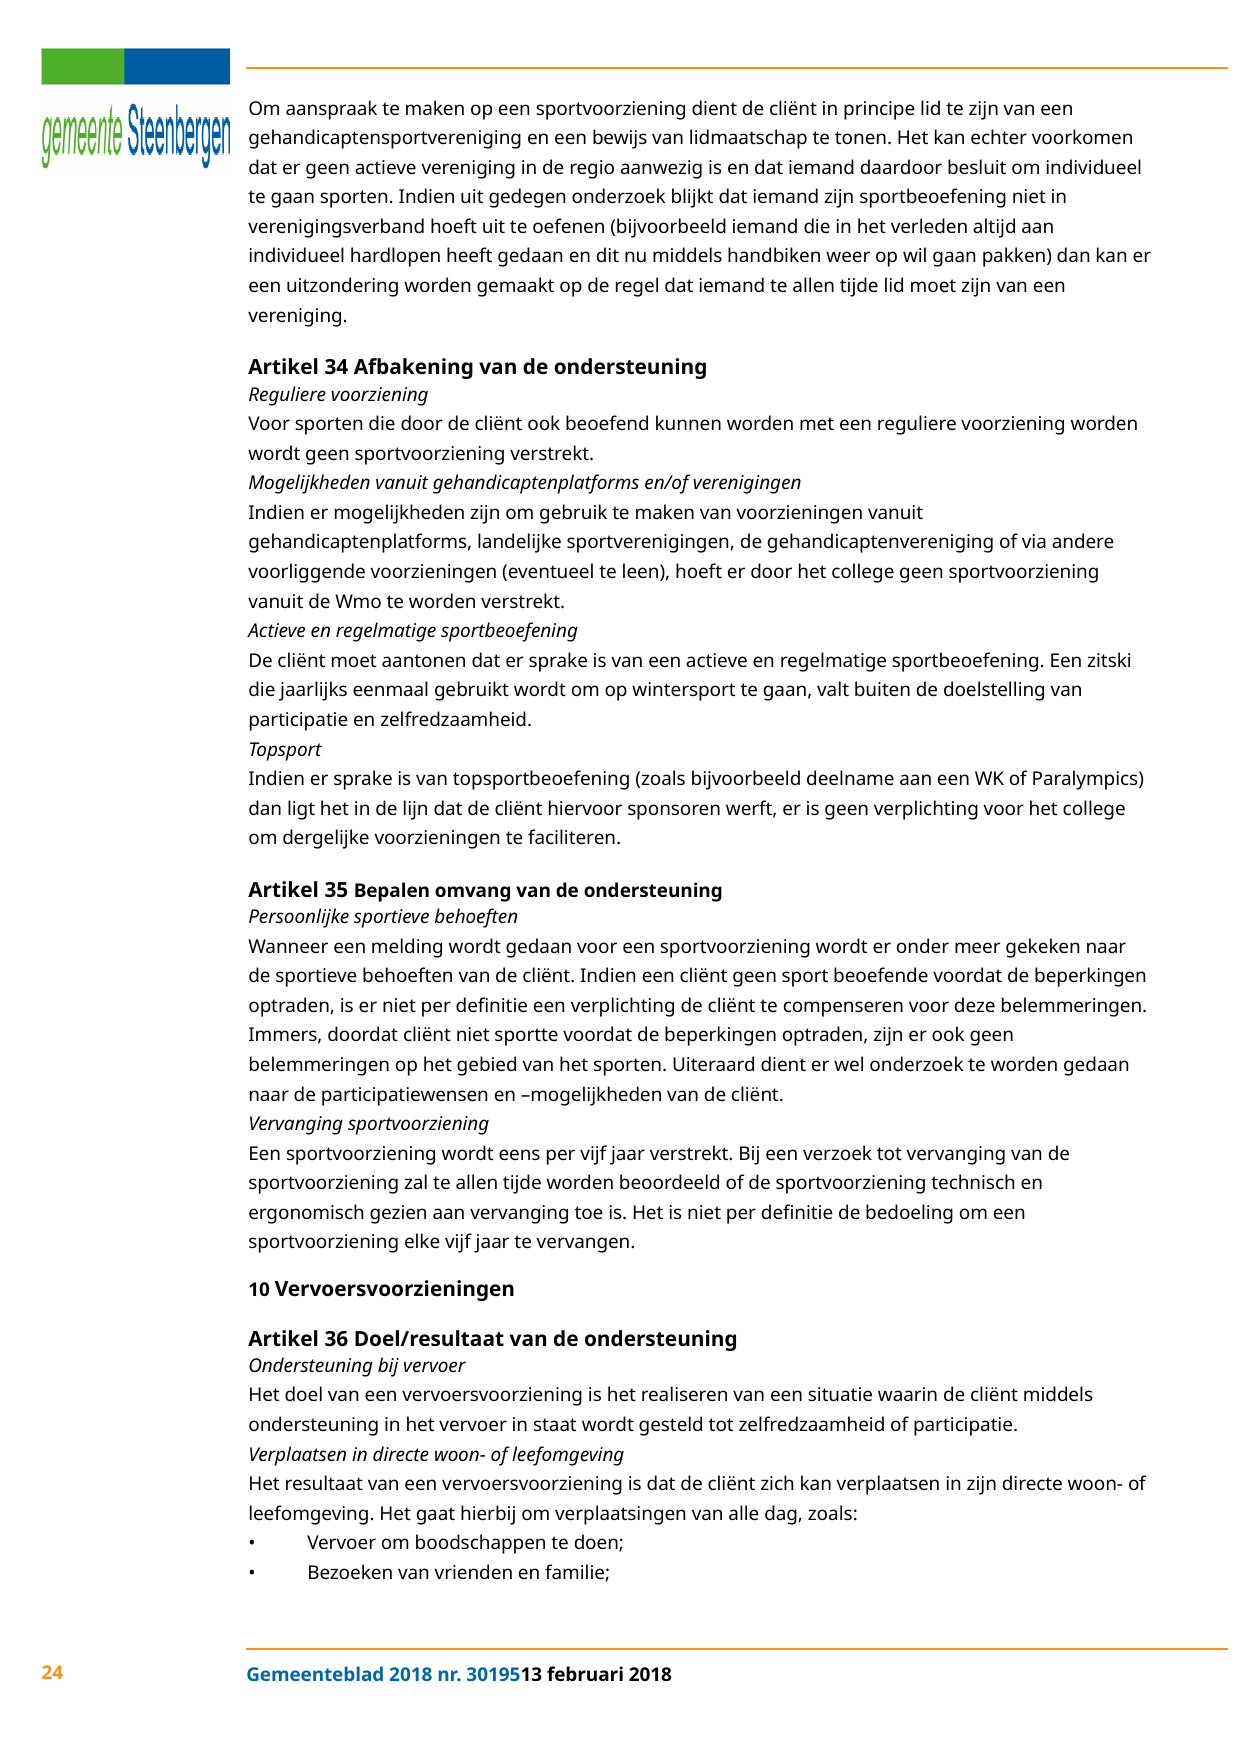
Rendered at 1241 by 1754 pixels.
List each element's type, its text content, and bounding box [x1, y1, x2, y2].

text Om aanspraak te maken op een sportvoorziening dient de cliënt in principe lid te zijn van een gehandicaptensportvereniging en een bewijs van lidmaatschap te tonen. Het kan echter voorkomen dat er geen actieve vereniging in de regio aanwezig is en dat iemand daardoor besluit om individueel te gaan sporten. Indien uit gedegen onderzoek blijkt dat iemand zijn sportbeoefening niet in verenigingsverband hoeft uit te oefenen (bijvoorbeeld iemand die in het verleden altijd aan individueel hardlopen heeft gedaan en dit nu middels handbiken weer op wil gaan pakken) dan kan er een uitzondering worden gemaakt op de regel dat iemand te allen tijde lid moet zijn van een vereniging. [248, 95, 1152, 328]
text Een sportvoorziening wordt eens per vijf jaar verstrekt. Bij een verzoek tot vervanging van de sportvoorziening zal te allen tijde worden beoordeeld of de sportvoorziening technisch en ergonomisch gezien aan vervanging toe is. Het is niet per definitie de bedoeling om een sportvoorziening elke vijf jaar te vervangen. [248, 1140, 1152, 1254]
text Het doel van een vervoersvoorziening is het realiseren van een situatie waarin de cliënt middels ondersteuning in het vervoer in staat wordt gesteld tot zelfredzaamheid of participatie. [248, 1382, 1152, 1437]
text De cliënt moet aantonen dat er sprake is van een actieve en regelmatige sportbeoefening. Een zitski die jaarlijks eenmaal gebruikt wordt om op wintersport te gaan, valt buiten de doelstelling van participatie en zelfredzaamheid. [248, 647, 1152, 732]
text Ondersteuning bij vervoer [248, 1352, 1152, 1378]
list Bezoeken van vrienden en familie; [248, 1559, 1152, 1585]
text Het resultaat van een vervoersvoorziening is dat de cliënt zich kan verplaatsen in zijn directe woon- of leefomgeving. Het gaat hierbij om verplaatsingen van alle dag, zoals: [248, 1470, 1152, 1526]
text Reguliere voorziening [248, 381, 1152, 406]
text Artikel 36 Doel/resultaat van de ondersteuning [248, 1324, 1152, 1352]
text Indien er mogelijkheden zijn om gebruik te maken van voorzieningen vanuit gehandicaptenplatforms, landelijke sportverenigingen, de gehandicaptenvereniging of via andere voorliggende voorzieningen (eventueel te leen), hoeft er door het college geen sportvoorziening vanuit de Wmo te worden verstrekt. [248, 499, 1152, 613]
text Artikel 35 Bepalen omvang van de ondersteuning [248, 875, 1152, 903]
text Actieve en regelmatige sportbeoefening [248, 617, 1152, 643]
list Vervoer om boodschappen te doen; [248, 1529, 1152, 1555]
text Persoonlijke sportieve behoeften [248, 903, 1152, 929]
text Indien er sprake is van topsportbeoefening (zoals bijvoorbeeld deelname aan een WK of Paralympics) dan ligt het in de lijn dat de cliënt hiervoor sponsoren werft, er is geen verplichting voor het college om dergelijke voorzieningen te faciliteren. [248, 765, 1152, 850]
text Voor sporten die door de cliënt ook beoefend kunnen worden met een reguliere voorziening worden wordt geen sportvoorziening verstrekt. [248, 410, 1152, 466]
text Wanneer een melding wordt gedaan voor een sportvoorziening wordt er onder meer gekeken naar de sportieve behoeften van de cliënt. Indien een cliënt geen sport beoefende voordat de beperkingen optraden, is er niet per definitie een verplichting de cliënt te compenseren voor deze belemmeringen. Immers, doordat cliënt niet sportte voordat de beperkingen optraden, zijn er ook geen belemmeringen op het gebied van het sporten. Uiteraard dient er wel onderzoek te worden gedaan naar de participatiewensen en –mogelijkheden van de cliënt. [248, 933, 1152, 1107]
picture [41, 47, 231, 172]
text Artikel 34 Afbakening van de ondersteuning [248, 352, 1152, 381]
text Mogelijkheden vanuit gehandicaptenplatforms en/of verenigingen [248, 469, 1152, 495]
text Verplaatsen in directe woon- of leefomgeving [248, 1441, 1152, 1467]
text 10 Vervoersvoorzieningen [248, 1274, 1152, 1303]
text Topsport [248, 736, 1152, 761]
text Vervanging sportvoorziening [248, 1110, 1152, 1136]
